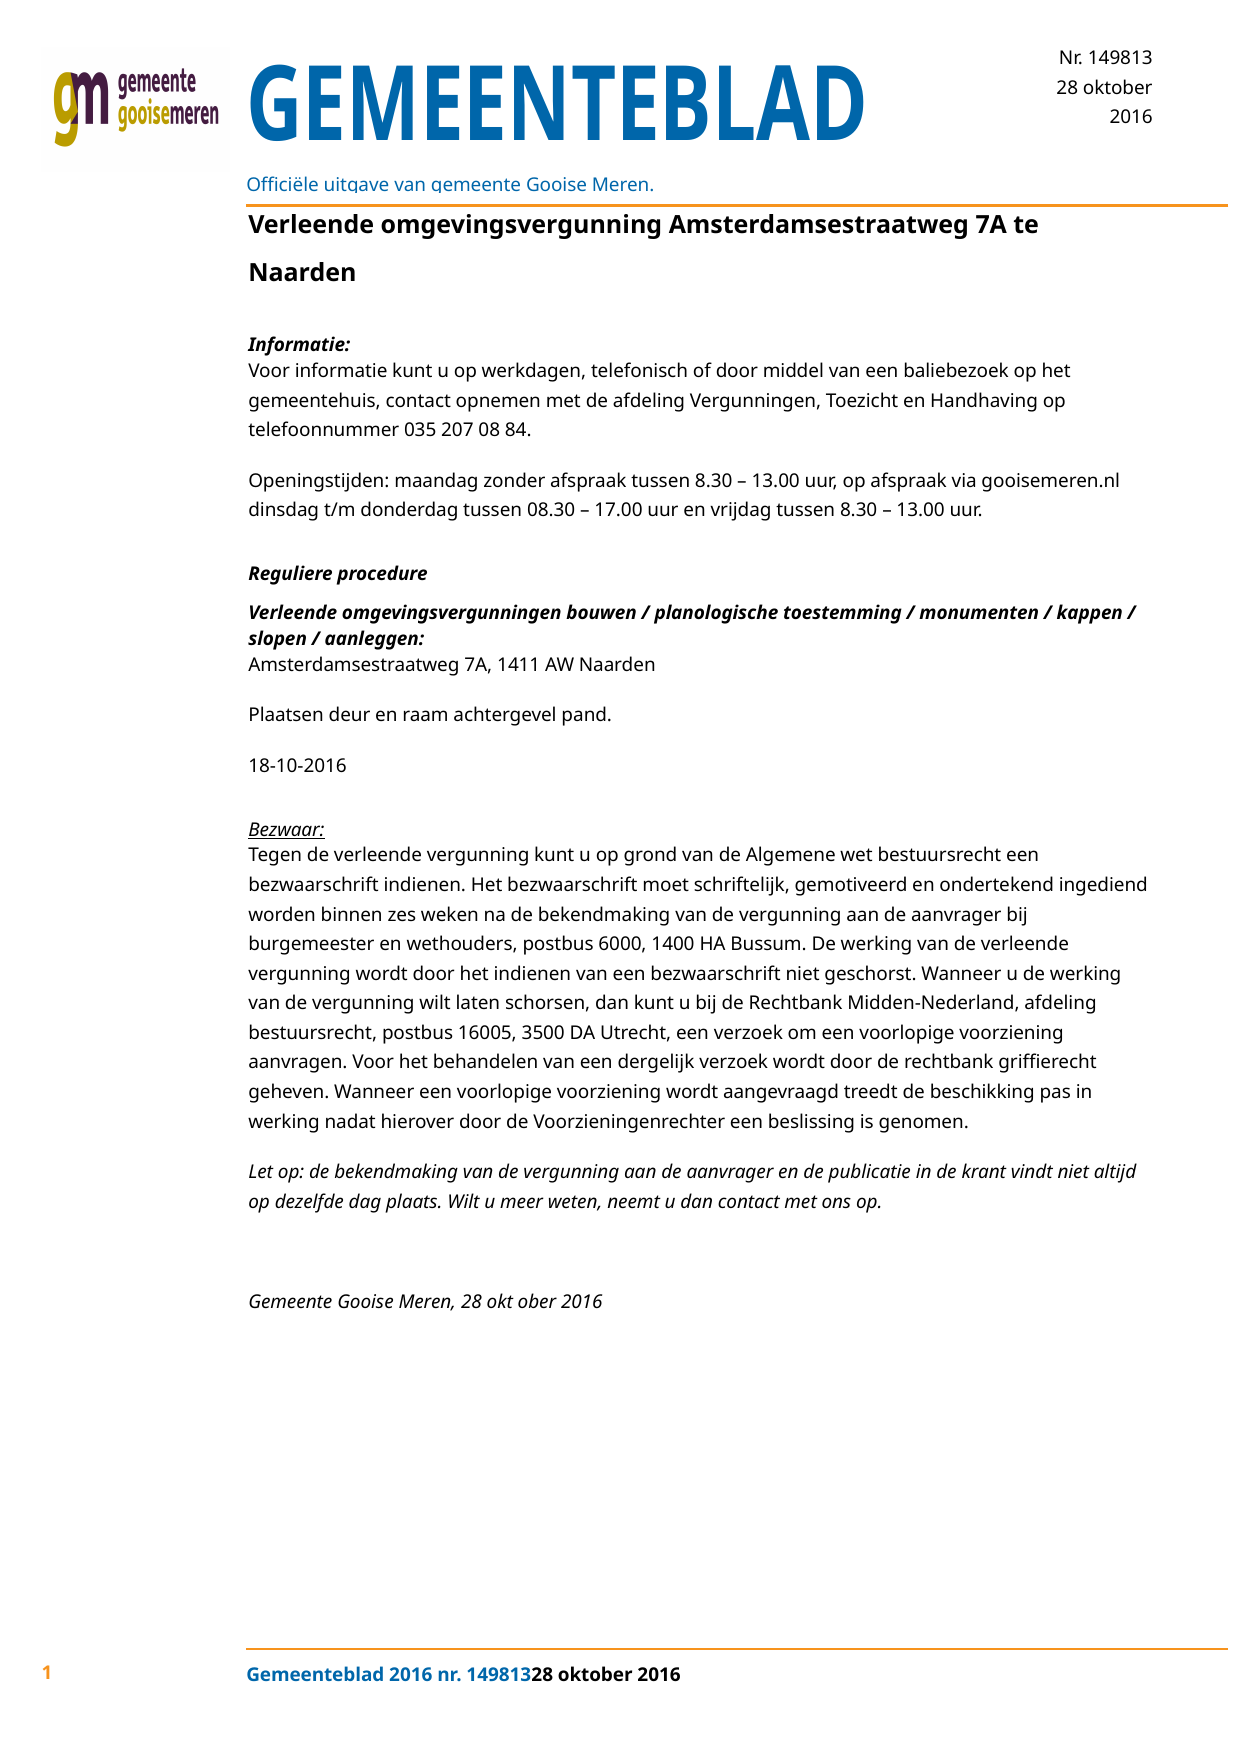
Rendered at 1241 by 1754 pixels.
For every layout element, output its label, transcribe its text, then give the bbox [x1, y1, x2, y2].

text Gemeente Gooise Meren, 28 okt ober 2016 [248, 1289, 1152, 1314]
text Reguliere procedure [248, 560, 1152, 586]
text Plaatsen deur en raam achtergevel pand. [248, 701, 1152, 727]
text Voor informatie kunt u op werkdagen, telefonisch of door middel van een baliebezoek op het gemeentehuis, contact opnemen met de afdeling Vergunningen, Toezicht en Handhaving op telefoonnummer 035 207 08 84. [248, 357, 1152, 442]
text Tegen de verleende vergunning kunt u op grond van de Algemene wet bestuursrecht een bezwaarschrift indienen. Het bezwaarschrift moet schriftelijk, gemotiveerd en ondertekend ingediend worden binnen zes weken na de bekendmaking van de vergunning aan de aanvrager bij burgemeester en wethouders, postbus 6000, 1400 HA Bussum. De werking van de verleende vergunning wordt door het indienen van een bezwaarschrift niet geschorst. Wanneer u de werking van de vergunning wilt laten schorsen, dan kunt u bij de Rechtbank Midden-Nederland, afdeling bestuursrecht, postbus 16005, 3500 DA Utrecht, een verzoek om een voorlopige voorziening aanvragen. Voor het behandelen van een dergelijk verzoek wordt door de rechtbank griffierecht geheven. Wanneer een voorlopige voorziening wordt aangevraagd treedt de beschikking pas in werking nadat hierover door de Voorzieningenrechter een beslissing is genomen. [248, 842, 1152, 1133]
text Amsterdamsestraatweg 7A, 1411 AW Naarden [248, 651, 1152, 677]
text Bezwaar: [248, 816, 1152, 842]
text 18-10-2016 [248, 752, 1152, 778]
picture [41, 47, 231, 172]
text Verleende omgevingsvergunningen bouwen / planologische toestemming / monumenten / kappen / slopen / aanleggen: [248, 599, 1152, 651]
text Openingstijden: maandag zonder afspraak tussen 8.30 – 13.00 uur, op afspraak via gooisemeren.nl dinsdag t/m donderdag tussen 08.30 – 17.00 uur en vrijdag tussen 8.30 – 13.00 uur. [248, 467, 1152, 522]
text Verleende omgevingsvergunning Amsterdamsestraatweg 7A te Naarden [248, 207, 1152, 288]
text Informatie: [248, 331, 1152, 357]
text Let op: de bekendmaking van de vergunning aan de aanvrager en de publicatie in de krant vindt niet altijd op dezelfde dag plaats. Wilt u meer weten, neemt u dan contact met ons op. [248, 1158, 1152, 1213]
